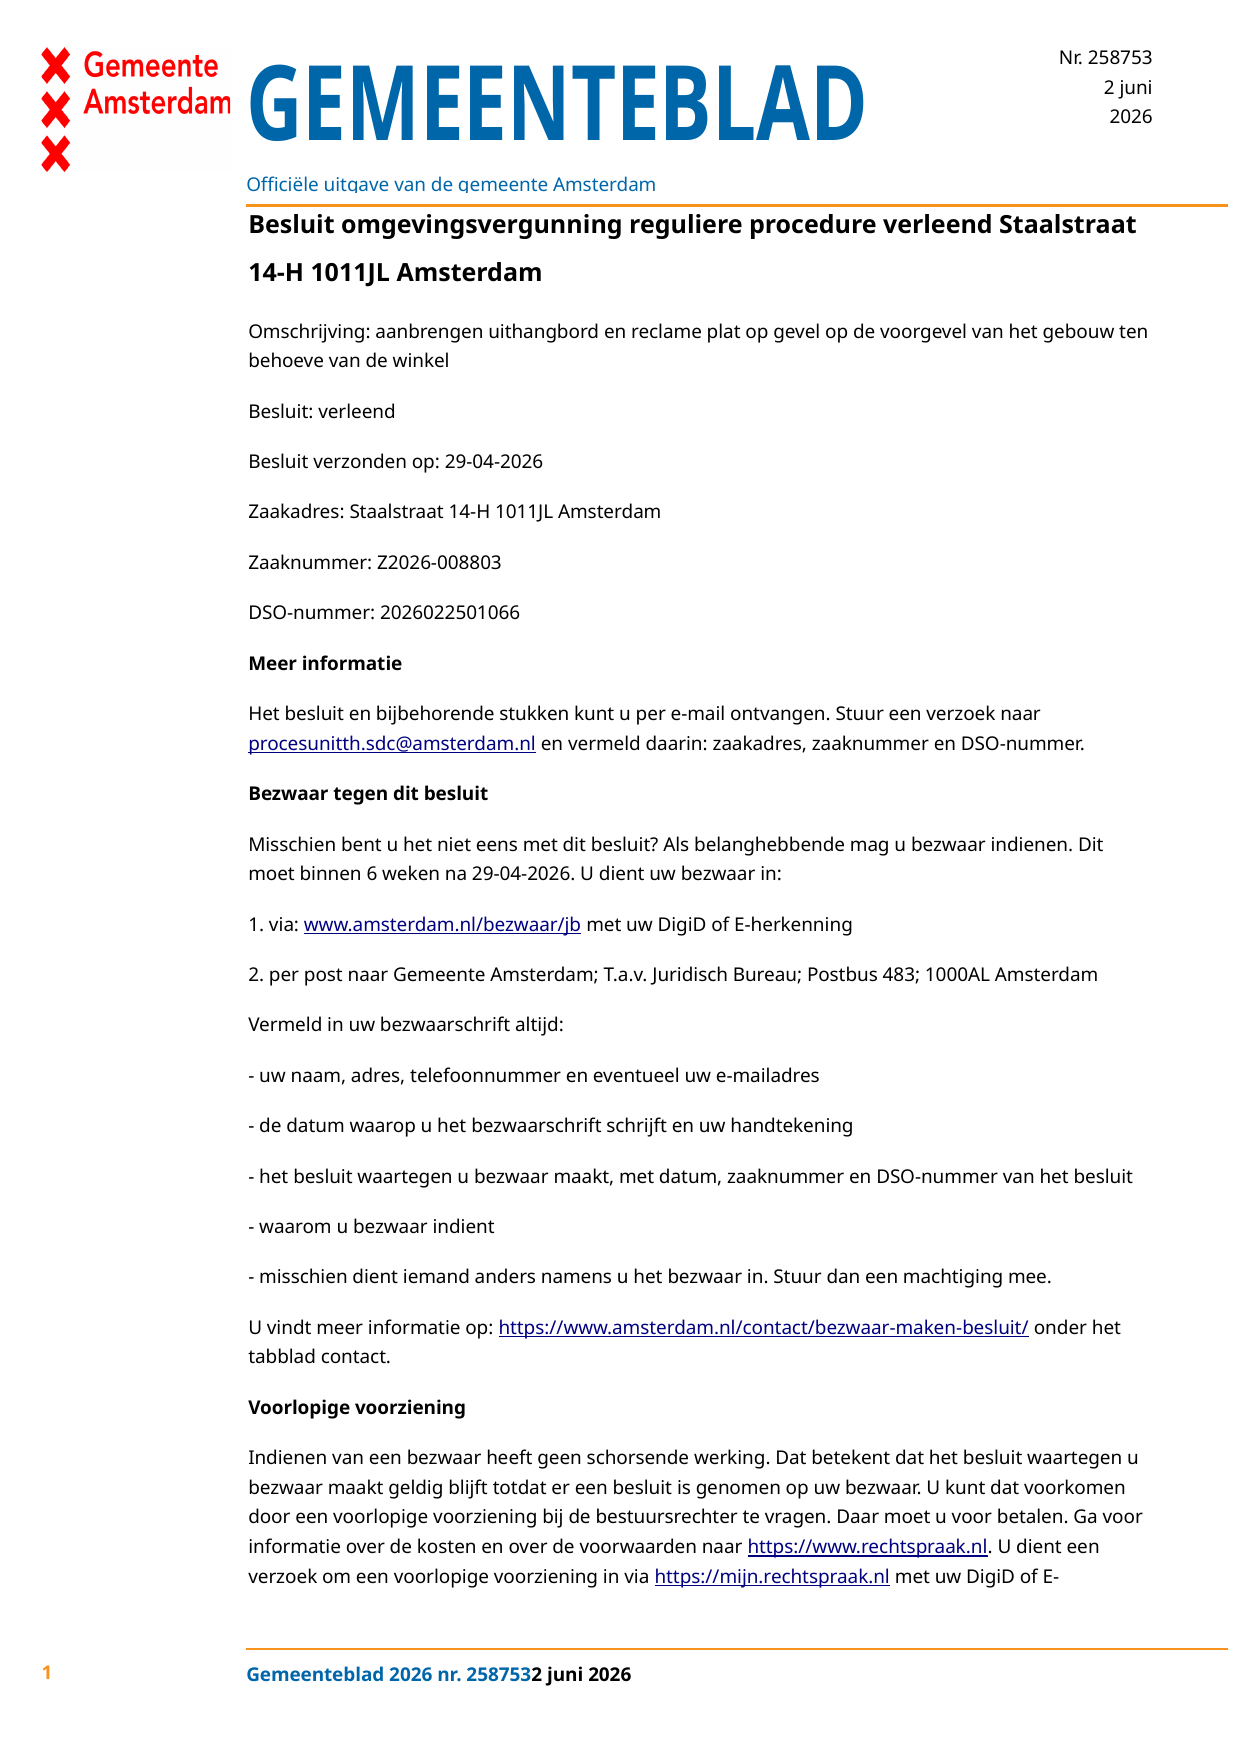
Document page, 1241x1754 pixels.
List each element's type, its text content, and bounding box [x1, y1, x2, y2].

text Omschrijving: aanbrengen uithangbord en reclame plat op gevel op de voorgevel van het gebouw ten behoeve van de winkel [248, 318, 1152, 373]
text - misschien dient iemand anders namens u het bezwaar in. Stuur dan een machtiging mee. [248, 1264, 1152, 1289]
text Het besluit en bijbehorende stukken kunt u per e-mail ontvangen. Stuur een verzoek naar procesunitth.sdc@amsterdam.nl en vermeld daarin: zaakadres, zaaknummer en DSO-nummer. [248, 700, 1152, 756]
text DSO-nummer: 2026022501066 [248, 599, 1152, 625]
text Meer informatie [248, 650, 1152, 676]
text Zaaknummer: Z2026-008803 [248, 549, 1152, 575]
text - uw naam, adres, telefoonnummer en eventueel uw e-mailadres [248, 1062, 1152, 1088]
text 1. via: www.amsterdam.nl/bezwaar/jb met uw DigiD of E-herkenning [248, 911, 1152, 937]
text Voorlopige voorziening [248, 1394, 1152, 1420]
text U vindt meer informatie op: https://www.amsterdam.nl/contact/bezwaar-maken-besluit/ onder het tabblad contact. [248, 1314, 1152, 1369]
text Bezwaar tegen dit besluit [248, 780, 1152, 806]
text Misschien bent u het niet eens met dit besluit? Als belanghebbende mag u bezwaar indienen. Dit moet binnen 6 weken na 29-04-2026. U dient uw bezwaar in: [248, 831, 1152, 886]
text 2. per post naar Gemeente Amsterdam; T.a.v. Juridisch Bureau; Postbus 483; 1000AL Amsterdam [248, 961, 1152, 987]
text - waarom u bezwaar indient [248, 1213, 1152, 1239]
text Zaakadres: Staalstraat 14-H 1011JL Amsterdam [248, 499, 1152, 524]
text Vermeld in uw bezwaarschrift altijd: [248, 1012, 1152, 1037]
picture [41, 47, 231, 172]
text Indienen van een bezwaar heeft geen schorsende werking. Dat betekent dat het besluit waartegen u bezwaar maakt geldig blijft totdat er een besluit is genomen op uw bezwaar. U kunt dat voorkomen door een voorlopige voorziening bij de bestuursrechter te vragen. Daar moet u voor betalen. Ga voor informatie over de kosten en over de voorwaarden naar https://www.rechtspraak.nl. U dient een verzoek om een voorlopige voorziening in via https://mijn.rechtspraak.nl met uw DigiD of E- [248, 1444, 1152, 1589]
text Besluit: verleend [248, 398, 1152, 424]
text Besluit verzonden op: 29-04-2026 [248, 448, 1152, 474]
text - het besluit waartegen u bezwaar maakt, met datum, zaaknummer en DSO-nummer van het besluit [248, 1163, 1152, 1189]
text Besluit omgevingsvergunning reguliere procedure verleend Staalstraat 14-H 1011JL Amsterdam [248, 207, 1152, 288]
text - de datum waarop u het bezwaarschrift schrijft en uw handtekening [248, 1112, 1152, 1138]
